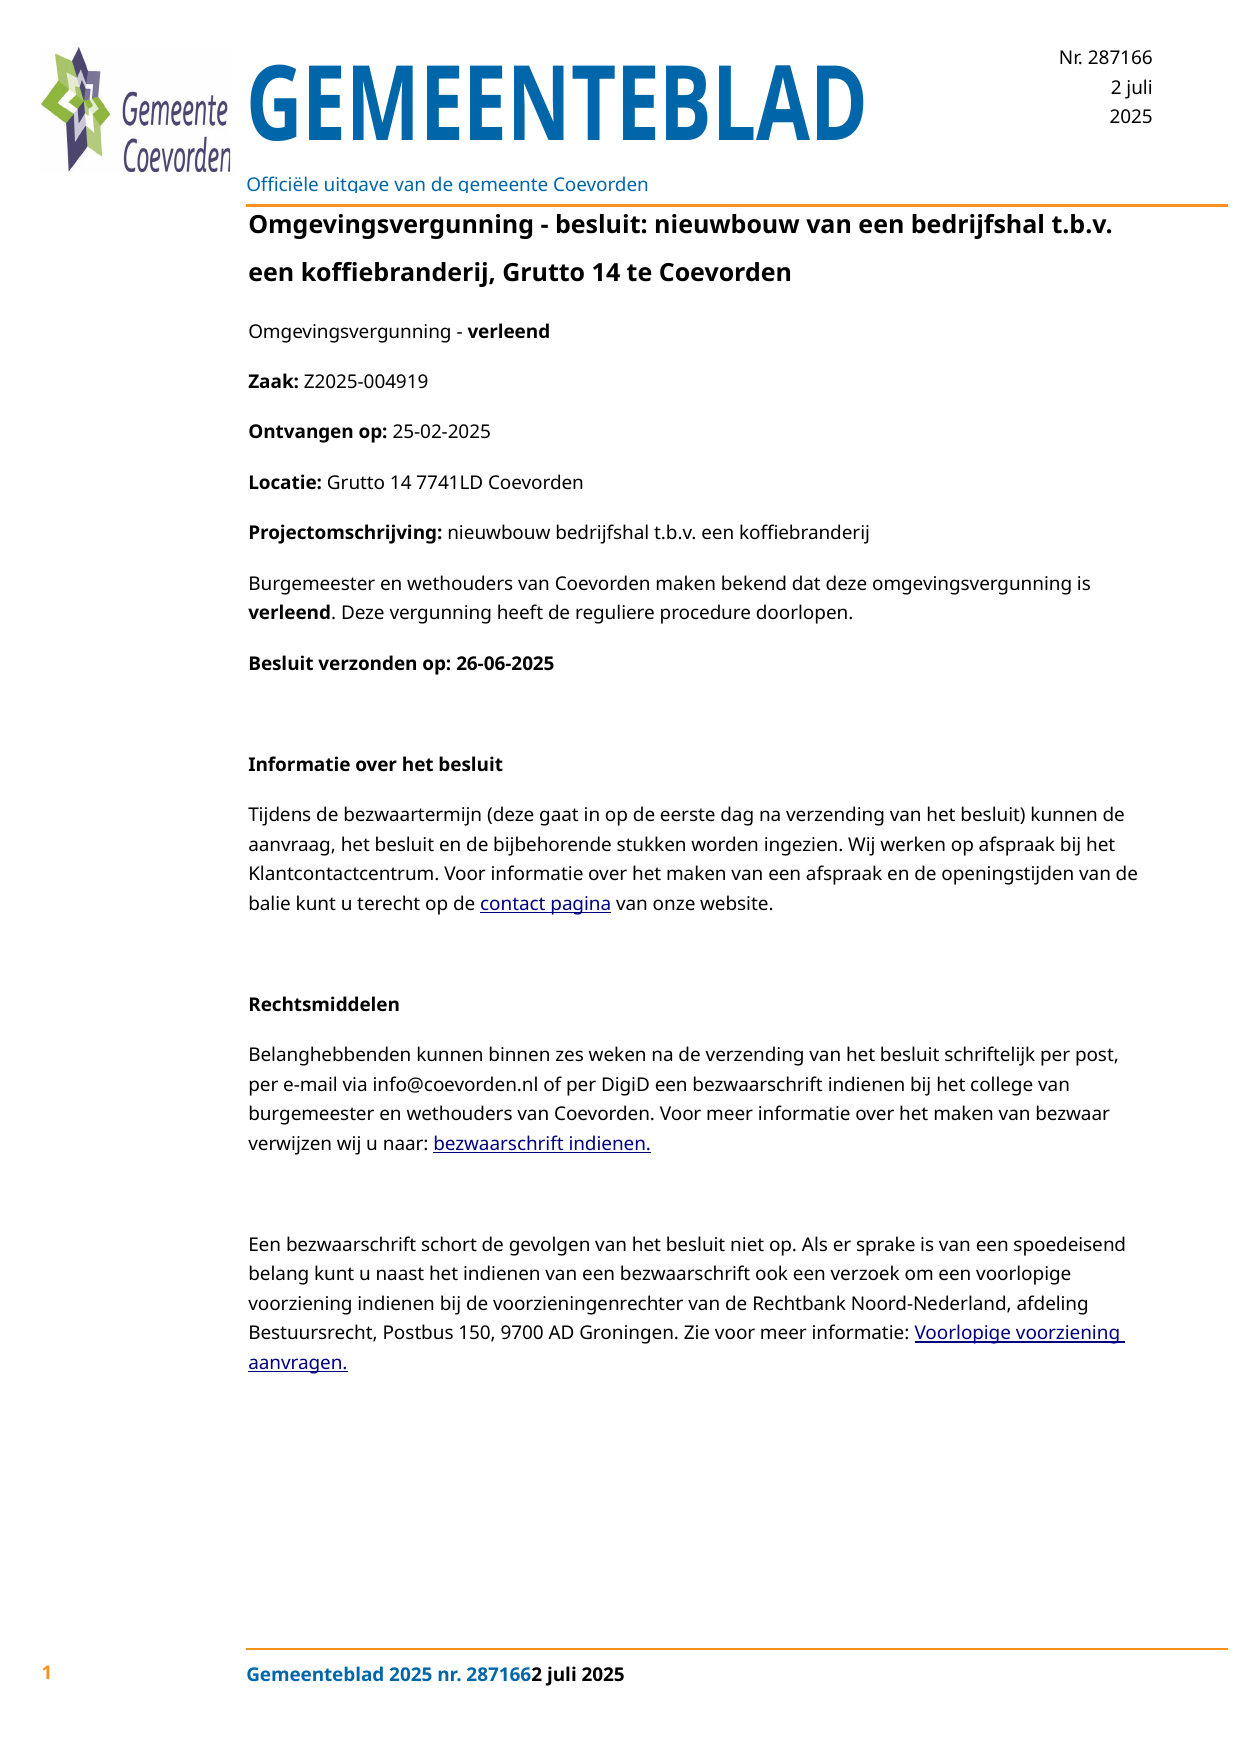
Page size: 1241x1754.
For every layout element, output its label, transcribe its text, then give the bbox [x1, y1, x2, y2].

text Rechtsmiddelen [248, 991, 1152, 1017]
text Projectomschrijving: nieuwbouw bedrijfshal t.b.v. een koffiebranderij [248, 519, 1152, 545]
text Ontvangen op: 25-02-2025 [248, 419, 1152, 444]
text Locatie: Grutto 14 7741LD Coevorden [248, 469, 1152, 495]
text Omgevingsvergunning - verleend [248, 318, 1152, 344]
text Belanghebbenden kunnen binnen zes weken na de verzending van het besluit schriftelijk per post, per e-mail via info@coevorden.nl of per DigiD een bezwaarschrift indienen bij het college van burgemeester en wethouders van Coevorden. Voor meer informatie over het maken van bezwaar verwijzen wij u naar: bezwaarschrift indienen. [248, 1041, 1152, 1156]
text Zaak: Z2025-004919 [248, 368, 1152, 394]
text Informatie over het besluit [248, 751, 1152, 777]
text Besluit verzonden op: 26-06-2025 [248, 650, 1152, 676]
text Een bezwaarschrift schort de gevolgen van het besluit niet op. Als er sprake is van een spoedeisend belang kunt u naast het indienen van een bezwaarschrift ook een verzoek om een voorlopige voorziening indienen bij de voorzieningenrechter van de Rechtbank Noord-Nederland, afdeling Bestuursrecht, Postbus 150, 9700 AD Groningen. Zie voor meer informatie: Voorlopige voorziening aanvragen. [248, 1231, 1152, 1375]
text Tijdens de bezwaartermijn (deze gaat in op de eerste dag na verzending van het besluit) kunnen de aanvraag, het besluit en de bijbehorende stukken worden ingezien. Wij werken op afspraak bij het Klantcontactcentrum. Voor informatie over het maken van een afspraak en de openingstijden van de balie kunt u terecht op de contact pagina van onze website. [248, 801, 1152, 916]
text Burgemeester en wethouders van Coevorden maken bekend dat deze omgevingsvergunning is verleend. Deze vergunning heeft de reguliere procedure doorlopen. [248, 570, 1152, 625]
text Omgevingsvergunning - besluit: nieuwbouw van een bedrijfshal t.b.v. een koffiebranderij, Grutto 14 te Coevorden [248, 207, 1152, 288]
picture [41, 47, 231, 172]
